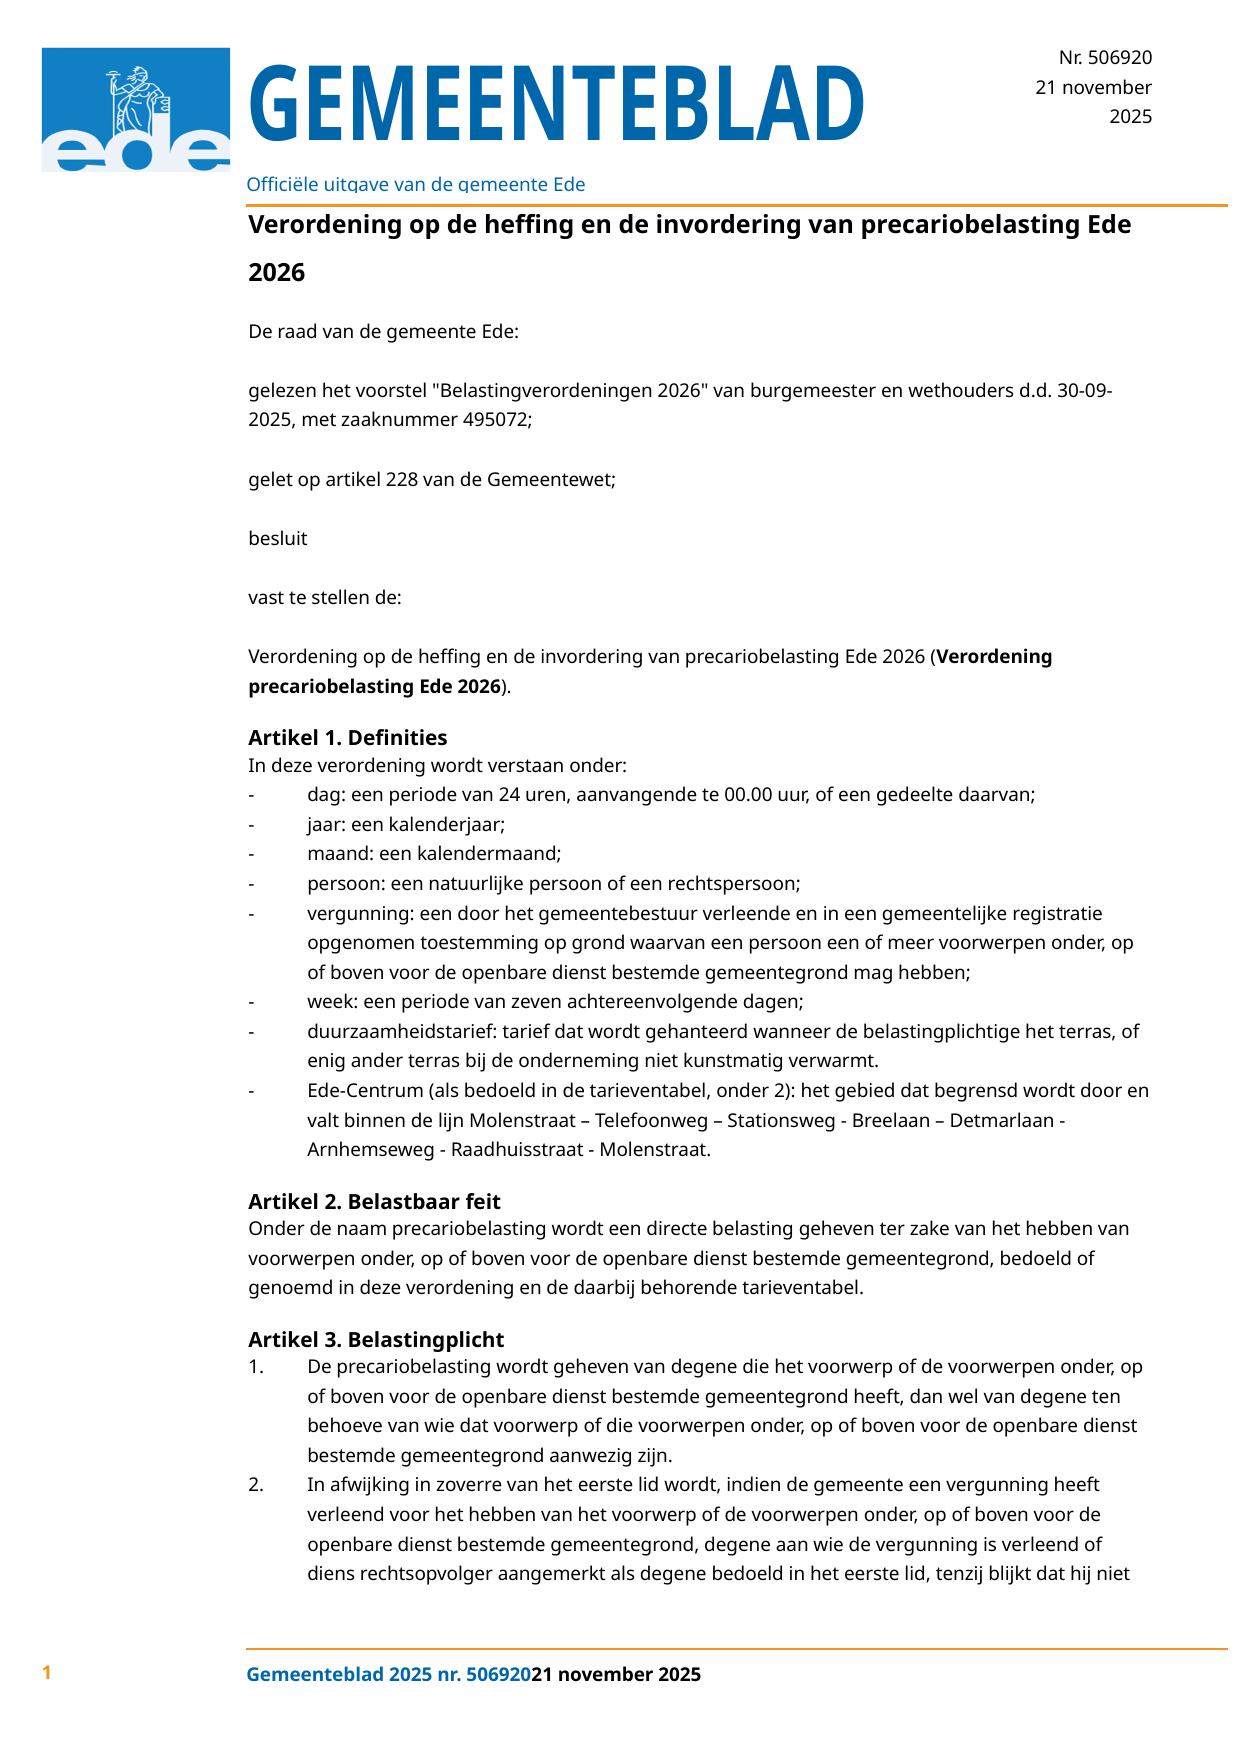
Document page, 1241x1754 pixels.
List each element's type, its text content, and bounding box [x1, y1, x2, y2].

text Artikel 2. Belastbaar feit [248, 1187, 1152, 1215]
text De raad van de gemeente Ede: [248, 318, 1152, 344]
text Artikel 3. Belastingplicht [248, 1325, 1152, 1353]
list vergunning: een door het gemeentebestuur verleende en in een gemeentelijke registratie opgenomen toestemming op grond waarvan een persoon een of meer voorwerpen onder, op of boven voor de openbare dienst bestemde gemeentegrond mag hebben; [248, 900, 1152, 984]
text gelet op artikel 228 van de Gemeentewet; [248, 466, 1152, 492]
text In deze verordening wordt verstaan onder: [248, 752, 1152, 777]
list In afwijking in zoverre van het eerste lid wordt, indien de gemeente een vergunning heeft verleend voor het hebben van het voorwerp of de voorwerpen onder, op of boven voor de openbare dienst bestemde gemeentegrond, degene aan wie de vergunning is verleend of diens rechtsopvolger aangemerkt als degene bedoeld in het eerste lid, tenzij blijkt dat hij niet [248, 1472, 1152, 1586]
list De precariobelasting wordt geheven van degene die het voorwerp of de voorwerpen onder, op of boven voor de openbare dienst bestemde gemeentegrond heeft, dan wel van degene ten behoeve van wie dat voorwerp of die voorwerpen onder, op of boven voor de openbare dienst bestemde gemeentegrond aanwezig zijn. [248, 1353, 1152, 1468]
text vast te stellen de: [248, 584, 1152, 610]
text gelezen het voorstel "Belastingverordeningen 2026" van burgemeester en wethouders d.d. 30-09-2025, met zaaknummer 495072; [248, 377, 1152, 432]
text Verordening op de heffing en de invordering van precariobelasting Ede 2026 [248, 207, 1152, 288]
text besluit [248, 525, 1152, 551]
text Onder de naam precariobelasting wordt een directe belasting geheven ter zake van het hebben van voorwerpen onder, op of boven voor de openbare dienst bestemde gemeentegrond, bedoeld of genoemd in deze verordening en de daarbij behorende tarieventabel. [248, 1215, 1152, 1300]
list week: een periode van zeven achtereenvolgende dagen; [248, 988, 1152, 1014]
list dag: een periode van 24 uren, aanvangende te 00.00 uur, of een gedeelte daarvan; [248, 781, 1152, 807]
text Artikel 1. Definities [248, 723, 1152, 752]
list Ede-Centrum (als bedoeld in de tarieventabel, onder 2): het gebied dat begrensd wordt door en valt binnen de lijn Molenstraat – Telefoonweg – Stationsweg - Breelaan – Detmarlaan - Arnhemseweg - Raadhuisstraat - Molenstraat. [248, 1077, 1152, 1162]
list persoon: een natuurlijke persoon of een rechtspersoon; [248, 870, 1152, 896]
list duurzaamheidstarief: tarief dat wordt gehanteerd wanneer de belastingplichtige het terras, of enig ander terras bij de onderneming niet kunstmatig verwarmt. [248, 1018, 1152, 1073]
list jaar: een kalenderjaar; [248, 811, 1152, 837]
text Verordening op de heffing en de invordering van precariobelasting Ede 2026 (Verordening precariobelasting Ede 2026). [248, 643, 1152, 699]
picture [41, 47, 231, 172]
list maand: een kalendermaand; [248, 841, 1152, 866]
